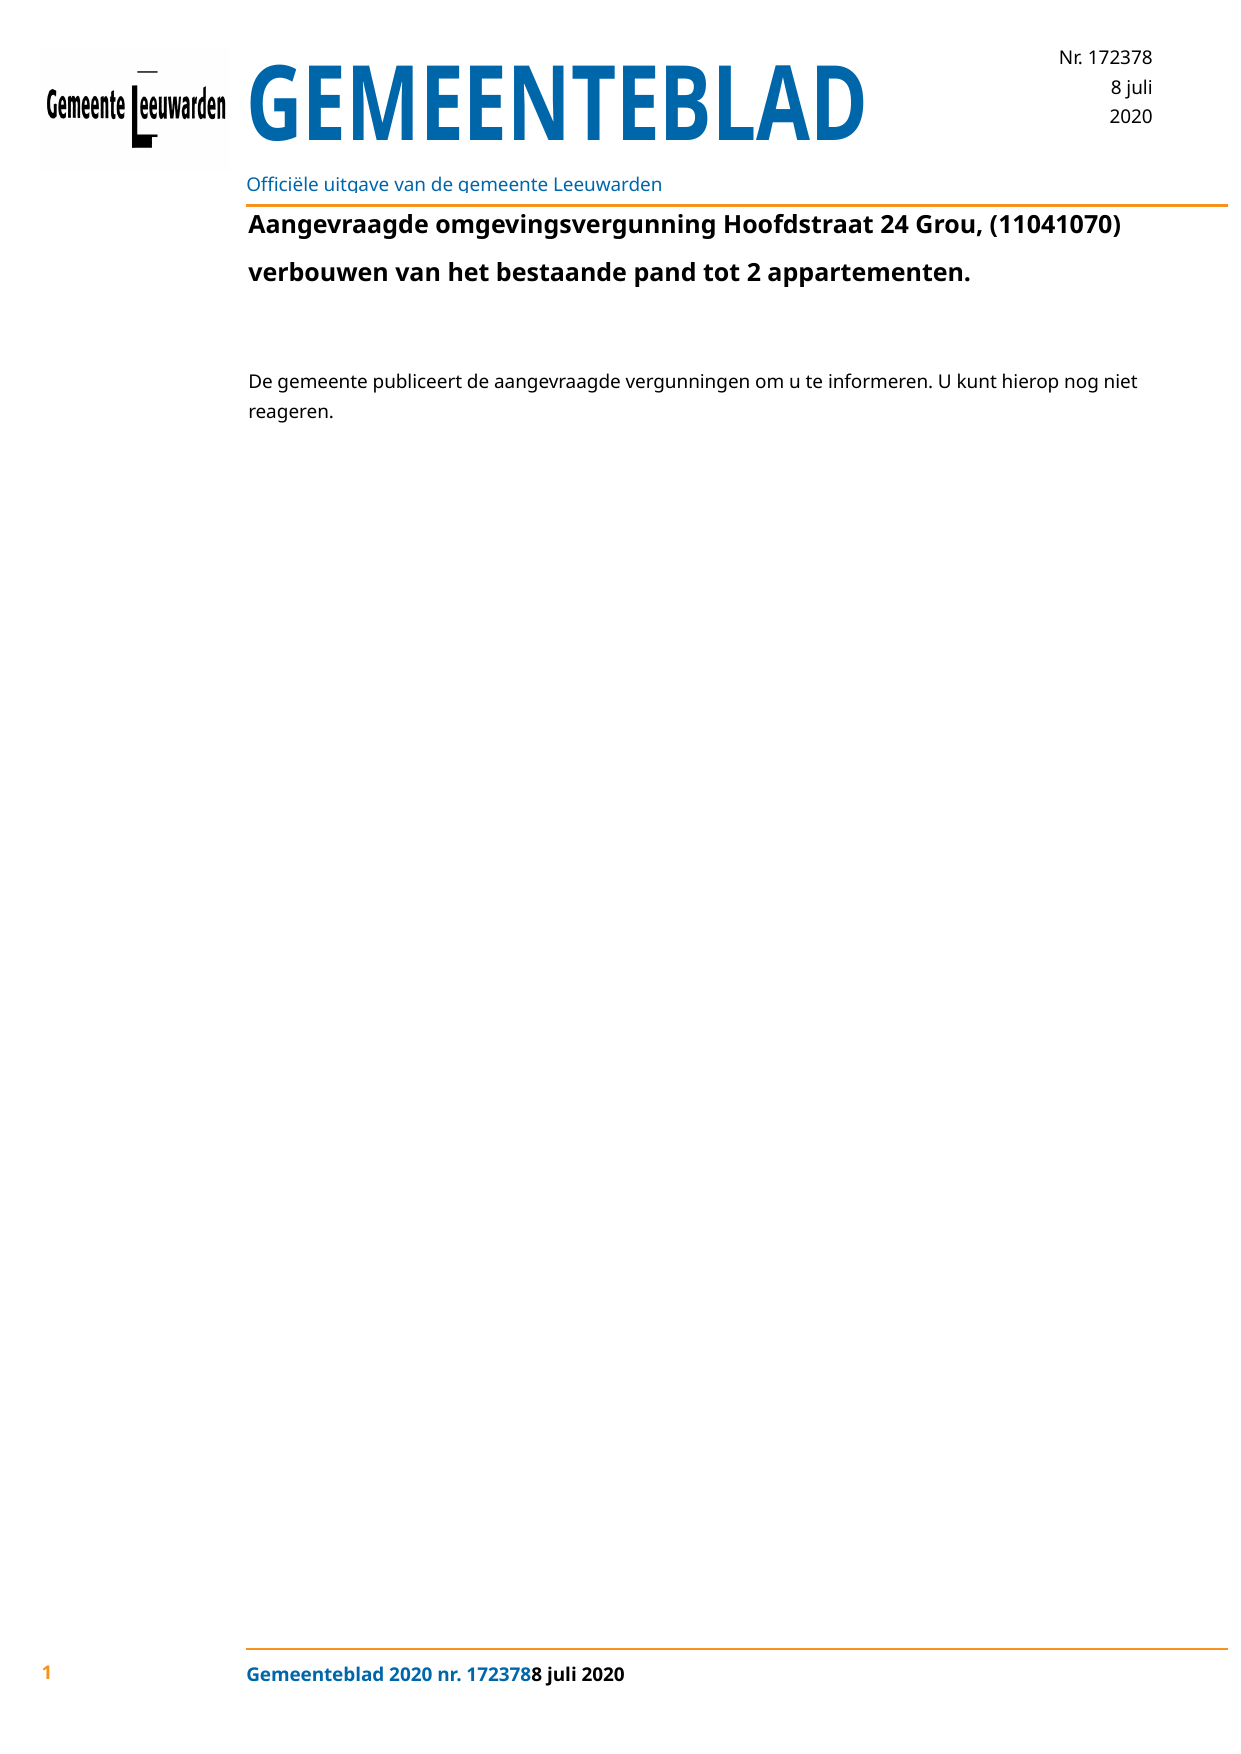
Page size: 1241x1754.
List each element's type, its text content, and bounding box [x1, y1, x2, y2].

picture [41, 47, 231, 172]
text De gemeente publiceert de aangevraagde vergunningen om u te informeren. U kunt hierop nog niet reageren. [248, 368, 1152, 424]
text Aangevraagde omgevingsvergunning Hoofdstraat 24 Grou, (11041070) verbouwen van het bestaande pand tot 2 appartementen. [248, 207, 1152, 288]
